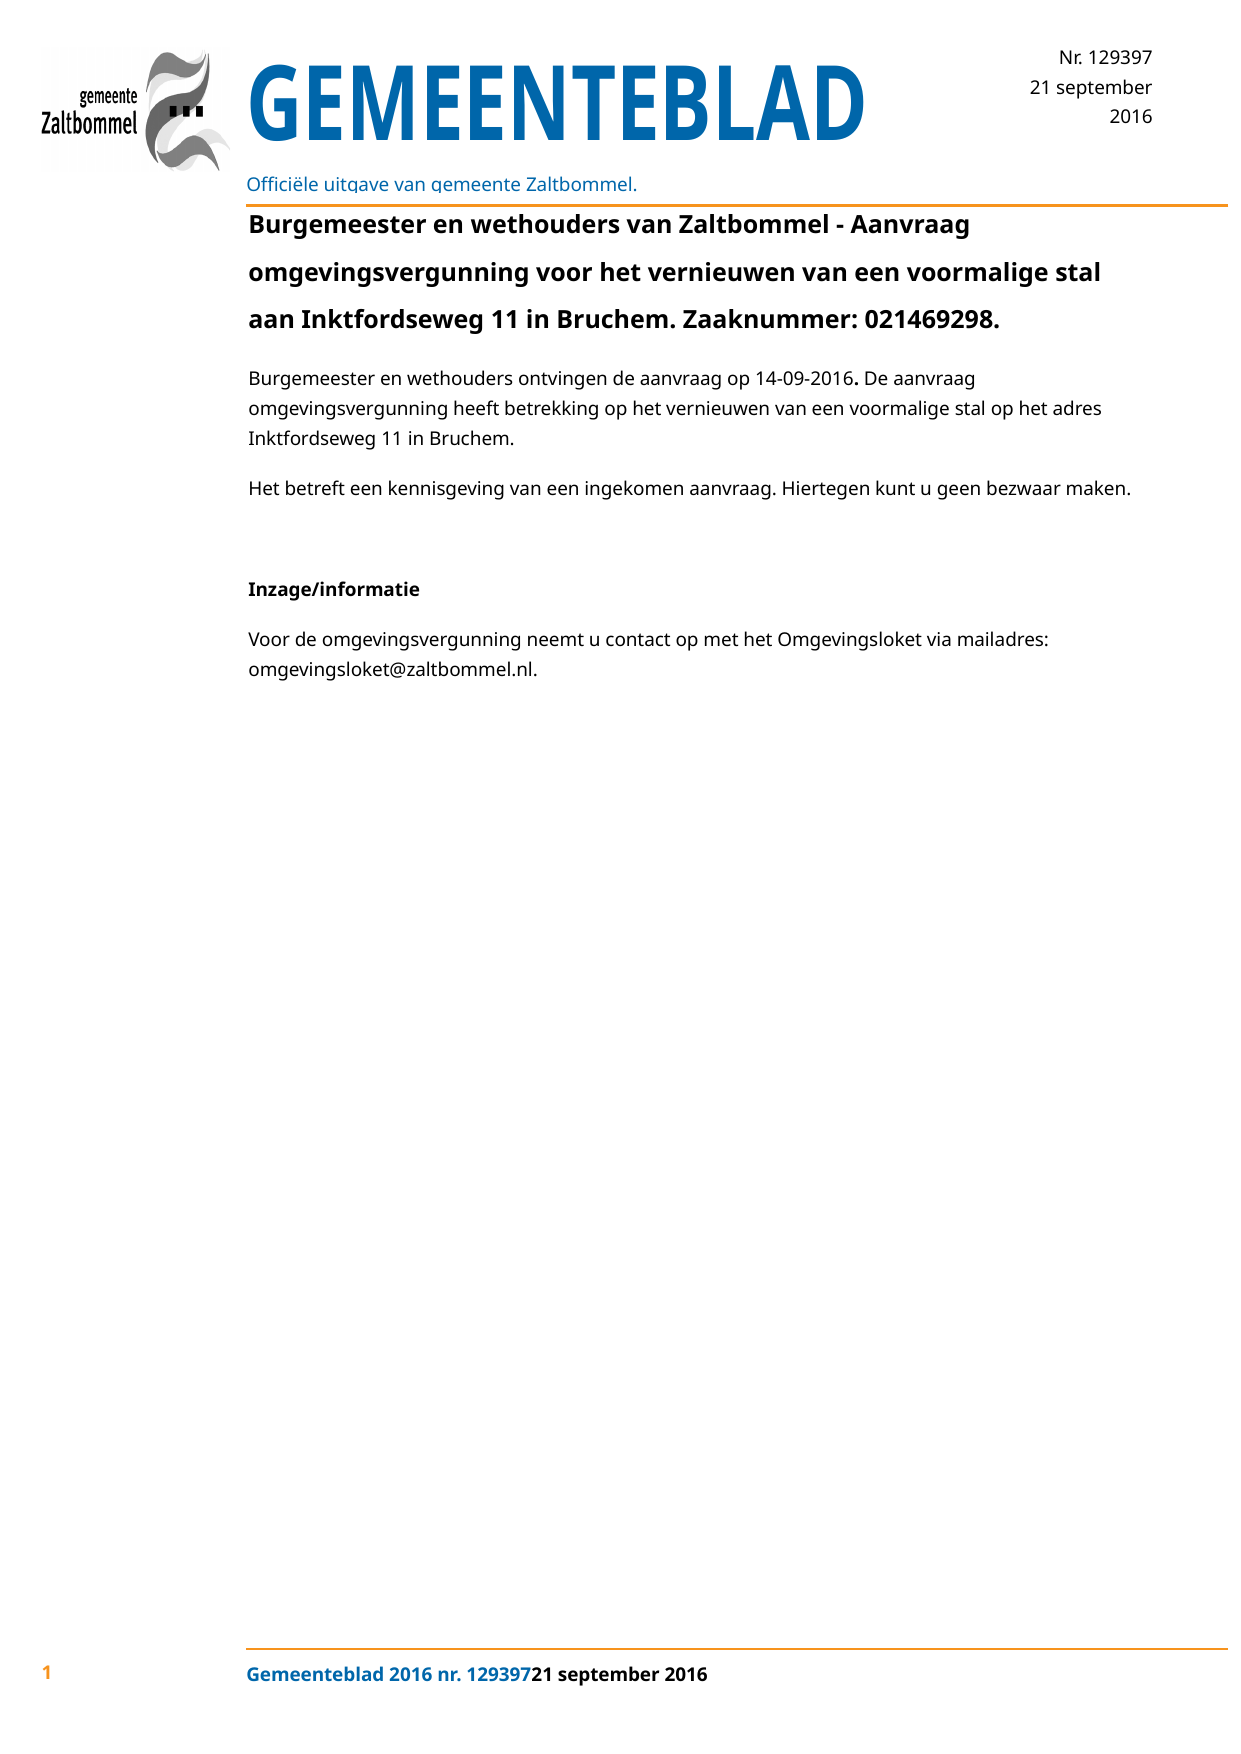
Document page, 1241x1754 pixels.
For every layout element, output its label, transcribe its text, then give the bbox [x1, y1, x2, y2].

text Burgemeester en wethouders ontvingen de aanvraag op 14-09-2016. De aanvraag omgevingsvergunning heeft betrekking op het vernieuwen van een voormalige stal op het adres Inktfordseweg 11 in Bruchem. [248, 366, 1152, 450]
text Burgemeester en wethouders van Zaltbommel - Aanvraag omgevingsvergunning voor het vernieuwen van een voormalige stal aan Inktfordseweg 11 in Bruchem. Zaaknummer: 021469298. [248, 207, 1152, 336]
picture [41, 47, 231, 172]
text Het betreft een kennisgeving van een ingekomen aanvraag. Hiertegen kunt u geen bezwaar maken. [248, 475, 1152, 501]
text Voor de omgevingsvergunning neemt u contact op met het Omgevingsloket via mailadres: omgevingsloket@zaltbommel.nl. [248, 626, 1152, 682]
text Inzage/informatie [248, 576, 1152, 602]
